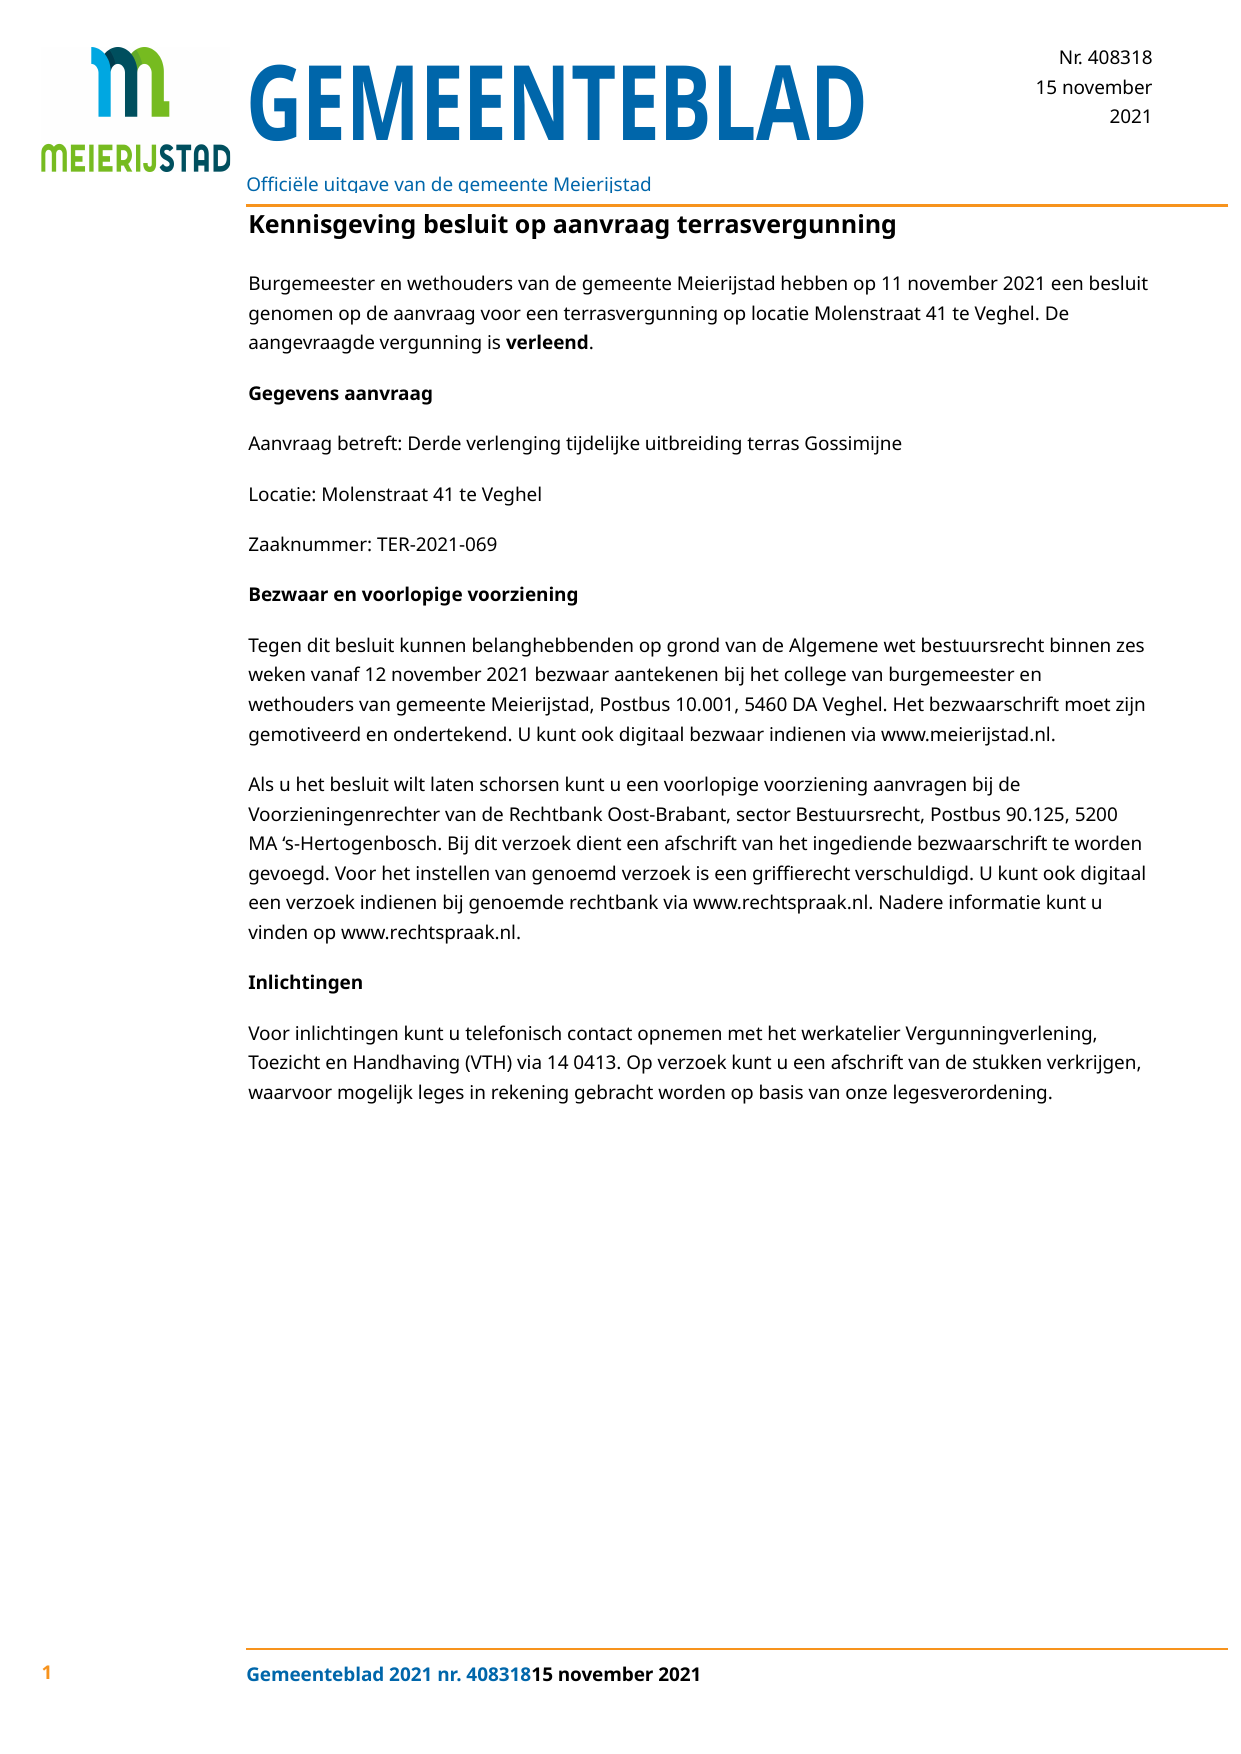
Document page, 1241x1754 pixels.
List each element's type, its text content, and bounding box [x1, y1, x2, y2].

text Bezwaar en voorlopige voorziening [248, 582, 1152, 607]
picture [41, 47, 231, 172]
text Kennisgeving besluit op aanvraag terrasvergunning [248, 207, 1152, 241]
text Gegevens aanvraag [248, 380, 1152, 406]
text Voor inlichtingen kunt u telefonisch contact opnemen met het werkatelier Vergunningverlening, Toezicht en Handhaving (VTH) via 14 0413. Op verzoek kunt u een afschrift van de stukken verkrijgen, waarvoor mogelijk leges in rekening gebracht worden op basis van onze legesverordening. [248, 1020, 1152, 1105]
text Burgemeester en wethouders van de gemeente Meierijstad hebben op 11 november 2021 een besluit genomen op de aanvraag voor een terrasvergunning op locatie Molenstraat 41 te Veghel. De aangevraagde vergunning is verleend. [248, 270, 1152, 355]
text Als u het besluit wilt laten schorsen kunt u een voorlopige voorziening aanvragen bij de Voorzieningenrechter van de Rechtbank Oost-Brabant, sector Bestuursrecht, Postbus 90.125, 5200 MA ‘s-Hertogenbosch. Bij dit verzoek dient een afschrift van het ingediende bezwaarschrift te worden gevoegd. Voor het instellen van genoemd verzoek is een griffierecht verschuldigd. U kunt ook digitaal een verzoek indienen bij genoemde rechtbank via www.rechtspraak.nl. Nadere informatie kunt u vinden op www.rechtspraak.nl. [248, 771, 1152, 945]
text Locatie: Molenstraat 41 te Veghel [248, 481, 1152, 506]
text Aanvraag betreft: Derde verlenging tijdelijke uitbreiding terras Gossimijne [248, 430, 1152, 456]
text Inlichtingen [248, 969, 1152, 995]
text Tegen dit besluit kunnen belanghebbenden op grond van de Algemene wet bestuursrecht binnen zes weken vanaf 12 november 2021 bezwaar aantekenen bij het college van burgemeester en wethouders van gemeente Meierijstad, Postbus 10.001, 5460 DA Veghel. Het bezwaarschrift moet zijn gemotiveerd en ondertekend. U kunt ook digitaal bezwaar indienen via www.meierijstad.nl. [248, 632, 1152, 746]
text Zaaknummer: TER-2021-069 [248, 531, 1152, 557]
